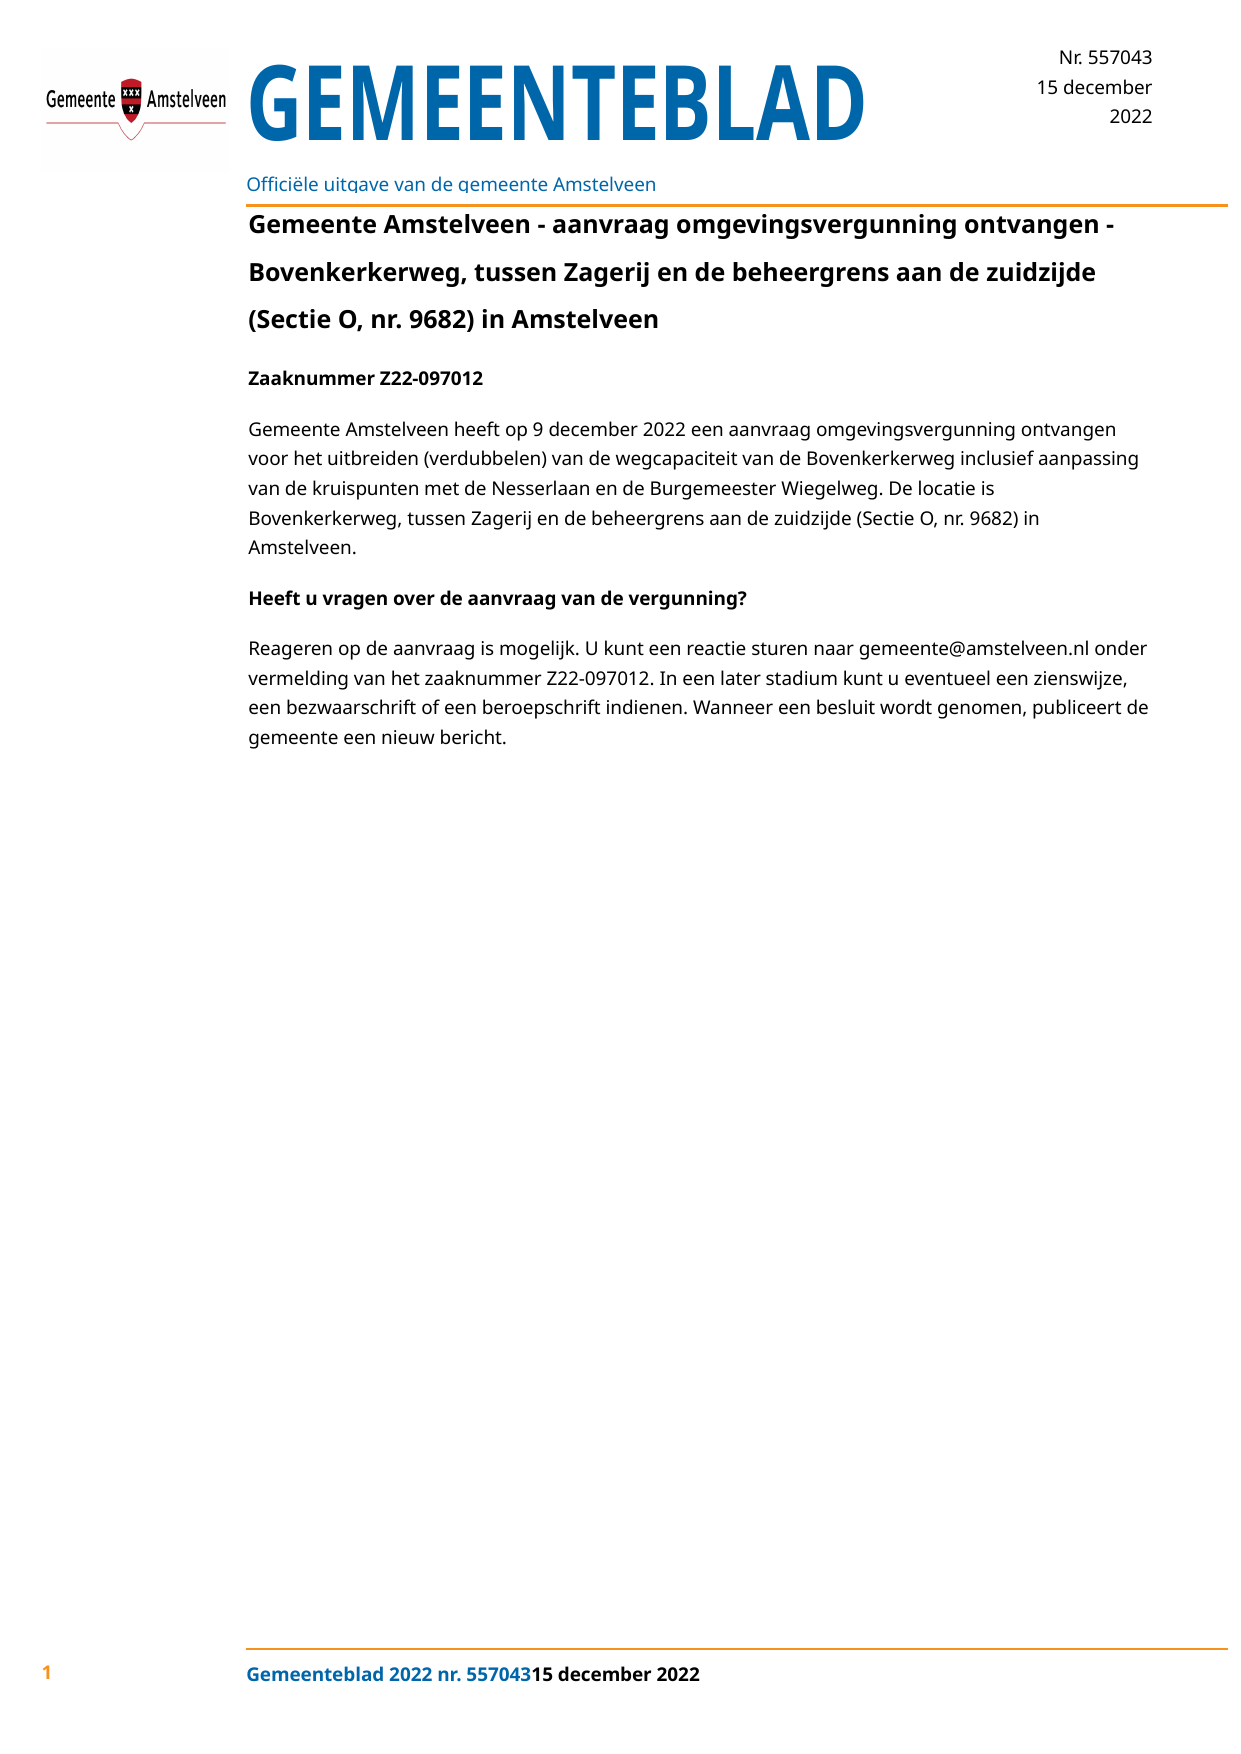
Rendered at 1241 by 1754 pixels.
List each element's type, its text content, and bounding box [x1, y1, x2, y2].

text Heeft u vragen over de aanvraag van de vergunning? [248, 585, 1152, 610]
picture [41, 47, 231, 172]
text Reageren op de aanvraag is mogelijk. U kunt een reactie sturen naar gemeente@amstelveen.nl onder vermelding van het zaaknummer Z22-097012. In een later stadium kunt u eventueel een zienswijze, een bezwaarschrift of een beroepschrift indienen. Wanneer een besluit wordt genomen, publiceert de gemeente een nieuw bericht. [248, 635, 1152, 749]
text Gemeente Amstelveen - aanvraag omgevingsvergunning ontvangen - Bovenkerkerweg, tussen Zagerij en de beheergrens aan de zuidzijde (Sectie O, nr. 9682) in Amstelveen [248, 207, 1152, 336]
text Gemeente Amstelveen heeft op 9 december 2022 een aanvraag omgevingsvergunning ontvangen voor het uitbreiden (verdubbelen) van de wegcapaciteit van de Bovenkerkerweg inclusief aanpassing van de kruispunten met de Nesserlaan en de Burgemeester Wiegelweg. De locatie is Bovenkerkerweg, tussen Zagerij en de beheergrens aan de zuidzijde (Sectie O, nr. 9682) in Amstelveen. [248, 416, 1152, 560]
text Zaaknummer Z22-097012 [248, 366, 1152, 391]
